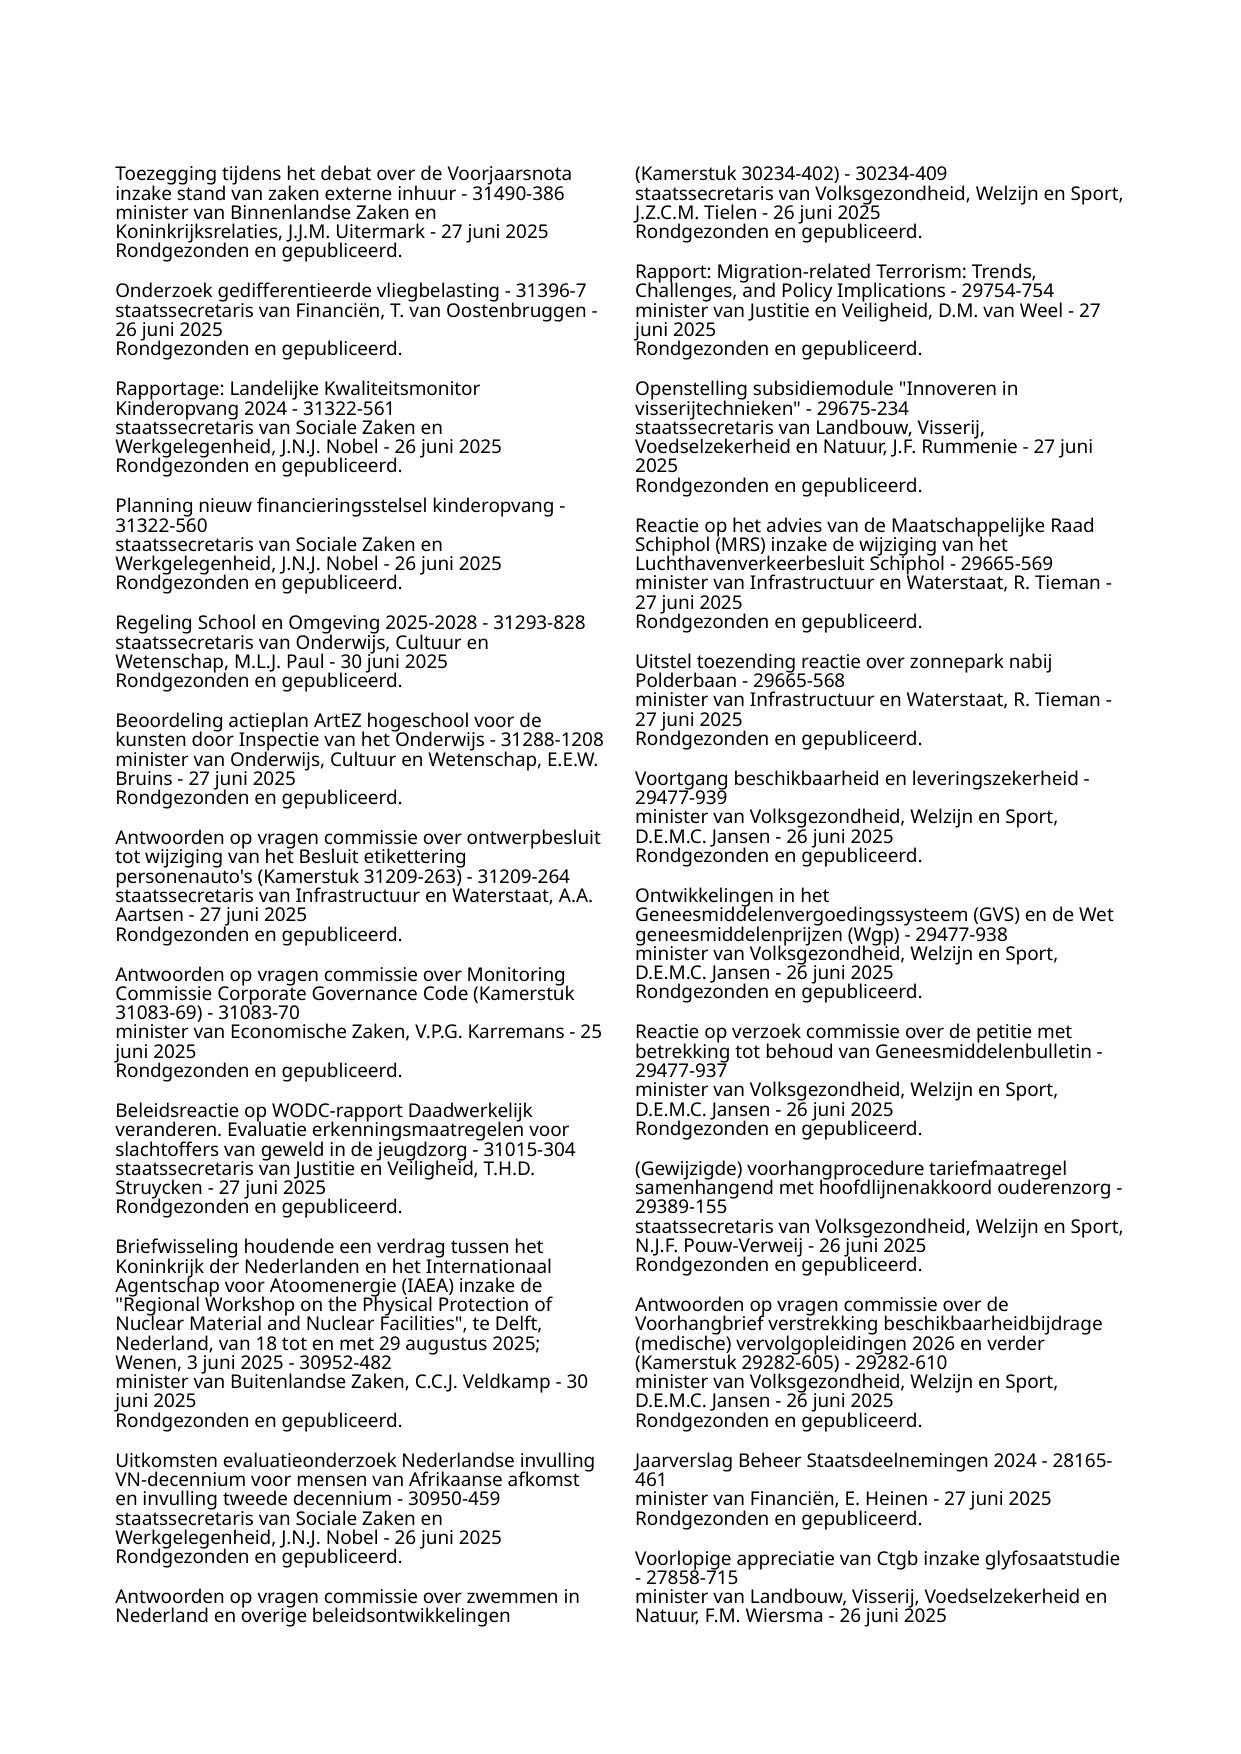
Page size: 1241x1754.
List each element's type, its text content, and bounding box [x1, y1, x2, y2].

text Rondgezonden en gepubliceerd. [635, 1120, 1125, 1139]
text minister van Onderwijs, Cultuur en Wetenschap, E.E.W. Bruins - 27 juni 2025 [115, 751, 605, 789]
text Antwoorden op vragen commissie over zwemmen in Nederland en overige beleidsontwikkelingen [115, 1588, 605, 1627]
text Rondgezonden en gepubliceerd. [115, 340, 605, 359]
text Uitstel toezending reactie over zonnepark nabij Polderbaan - 29665-568 [635, 653, 1125, 691]
text Openstelling subsidiemodule "Innoveren in visserijtechnieken" - 29675-234 [635, 380, 1125, 419]
text Voorlopige appreciatie van Ctgb inzake glyfosaatstudie - 27858-715 [635, 1549, 1125, 1588]
text Rondgezonden en gepubliceerd. [115, 242, 605, 262]
text minister van Volksgezondheid, Welzijn en Sport, D.E.M.C. Jansen - 26 juni 2025 [635, 808, 1125, 847]
text Rondgezonden en gepubliceerd. [635, 223, 1125, 242]
text staatssecretaris van Volksgezondheid, Welzijn en Sport, N.J.F. Pouw-Verweij - 26 juni 2025 [635, 1218, 1125, 1256]
text minister van Landbouw, Visserij, Voedselzekerheid en Natuur, F.M. Wiersma - 26 juni 2025 [635, 1588, 1125, 1627]
text minister van Infrastructuur en Waterstaat, R. Tieman - 27 juni 2025 [635, 691, 1125, 730]
text Rondgezonden en gepubliceerd. [115, 1548, 605, 1567]
text Rondgezonden en gepubliceerd. [635, 1412, 1125, 1431]
text minister van Economische Zaken, V.P.G. Karremans - 25 juni 2025 [115, 1023, 605, 1062]
text Rapport: Migration-related Terrorism: Trends, Challenges, and Policy Implications - 29754-754 [635, 263, 1125, 302]
text Rapportage: Landelijke Kwaliteitsmonitor Kinderopvang 2024 - 31322-561 [115, 380, 605, 419]
text Rondgezonden en gepubliceerd. [115, 1062, 605, 1081]
text minister van Infrastructuur en Waterstaat, R. Tieman - 27 juni 2025 [635, 574, 1125, 613]
text Onderzoek gedifferentieerde vliegbelasting - 31396-7 [115, 282, 605, 302]
text Beoordeling actieplan ArtEZ hogeschool voor de kunsten door Inspectie van het Onderwijs - 31288-1208 [115, 712, 605, 751]
text staatssecretaris van Onderwijs, Cultuur en Wetenschap, M.L.J. Paul - 30 juni 2025 [115, 634, 605, 672]
text Rondgezonden en gepubliceerd. [115, 457, 605, 477]
text Regeling School en Omgeving 2025-2028 - 31293-828 [115, 614, 605, 634]
text Rondgezonden en gepubliceerd. [115, 574, 605, 594]
text minister van Justitie en Veiligheid, D.M. van Weel - 27 juni 2025 [635, 302, 1125, 340]
text Antwoorden op vragen commissie over de Voorhangbrief verstrekking beschikbaarheidbijdrage (medische) vervolgopleidingen 2026 en verder (Kamerstuk 29282-605) - 29282-610 [635, 1296, 1125, 1373]
text minister van Binnenlandse Zaken en Koninkrijksrelaties, J.J.M. Uitermark - 27 juni 2025 [115, 204, 605, 242]
text Rondgezonden en gepubliceerd. [635, 1256, 1125, 1275]
text Rondgezonden en gepubliceerd. [635, 847, 1125, 866]
text Antwoorden op vragen commissie over Monitoring Commissie Corporate Governance Code (Kamerstuk 31083-69) - 31083-70 [115, 966, 605, 1023]
text Rondgezonden en gepubliceerd. [115, 1412, 605, 1431]
text minister van Volksgezondheid, Welzijn en Sport, D.E.M.C. Jansen - 26 juni 2025 [635, 945, 1125, 983]
text Rondgezonden en gepubliceerd. [635, 730, 1125, 749]
text Reactie op verzoek commissie over de petitie met betrekking tot behoud van Geneesmiddelenbulletin - 29477-937 [635, 1023, 1125, 1081]
text (Kamerstuk 30234-402) - 30234-409 [635, 165, 1125, 184]
text minister van Volksgezondheid, Welzijn en Sport, D.E.M.C. Jansen - 26 juni 2025 [635, 1081, 1125, 1120]
text Rondgezonden en gepubliceerd. [635, 1509, 1125, 1529]
text staatssecretaris van Financiën, T. van Oostenbruggen - 26 juni 2025 [115, 302, 605, 340]
text Rondgezonden en gepubliceerd. [115, 926, 605, 945]
text (Gewijzigde) voorhangprocedure tariefmaatregel samenhangend met hoofdlijnenakkoord ouderenzorg - 29389-155 [635, 1160, 1125, 1218]
text staatssecretaris van Landbouw, Visserij, Voedselzekerheid en Natuur, J.F. Rummenie - 27 juni 2025 [635, 419, 1125, 477]
text Toezegging tijdens het debat over de Voorjaarsnota inzake stand van zaken externe inhuur - 31490-386 [115, 165, 605, 204]
text minister van Volksgezondheid, Welzijn en Sport, D.E.M.C. Jansen - 26 juni 2025 [635, 1373, 1125, 1412]
text Rondgezonden en gepubliceerd. [115, 672, 605, 691]
text minister van Buitenlandse Zaken, C.C.J. Veldkamp - 30 juni 2025 [115, 1373, 605, 1412]
text Planning nieuw financieringsstelsel kinderopvang - 31322-560 [115, 497, 605, 536]
text Rondgezonden en gepubliceerd. [115, 1198, 605, 1218]
text staatssecretaris van Volksgezondheid, Welzijn en Sport, J.Z.C.M. Tielen - 26 juni 2025 [635, 184, 1125, 223]
text Uitkomsten evaluatieonderzoek Nederlandse invulling VN-decennium voor mensen van Afrikaanse afkomst en invulling tweede decennium - 30950-459 [115, 1452, 605, 1509]
text Ontwikkelingen in het Geneesmiddelenvergoedingssysteem (GVS) en de Wet geneesmiddelenprijzen (Wgp) - 29477-938 [635, 887, 1125, 945]
text staatssecretaris van Infrastructuur en Waterstaat, A.A. Aartsen - 27 juni 2025 [115, 887, 605, 926]
text minister van Financiën, E. Heinen - 27 juni 2025 [635, 1490, 1125, 1509]
text staatssecretaris van Sociale Zaken en Werkgelegenheid, J.N.J. Nobel - 26 juni 2025 [115, 419, 605, 457]
text Briefwisseling houdende een verdrag tussen het Koninkrijk der Nederlanden en het Internationaal Agentschap voor Atoomenergie (IAEA) inzake de "Regional Workshop on the Physical Protection of Nuclear Material and Nuclear Facilities", te Delft, Nederland, van 18 tot en met 29 augustus 2025; Wenen, 3 juni 2025 - 30952-482 [115, 1238, 605, 1373]
text Rondgezonden en gepubliceerd. [635, 340, 1125, 359]
text Antwoorden op vragen commissie over ontwerpbesluit tot wijziging van het Besluit etikettering personenauto's (Kamerstuk 31209-263) - 31209-264 [115, 829, 605, 887]
text staatssecretaris van Justitie en Veiligheid, T.H.D. Struycken - 27 juni 2025 [115, 1160, 605, 1198]
text Voortgang beschikbaarheid en leveringszekerheid - 29477-939 [635, 770, 1125, 808]
text Rondgezonden en gepubliceerd. [635, 983, 1125, 1003]
text Reactie op het advies van de Maatschappelijke Raad Schiphol (MRS) inzake de wijziging van het Luchthavenverkeerbesluit Schiphol - 29665-569 [635, 517, 1125, 574]
text Rondgezonden en gepubliceerd. [635, 613, 1125, 632]
text staatssecretaris van Sociale Zaken en Werkgelegenheid, J.N.J. Nobel - 26 juni 2025 [115, 536, 605, 574]
text Rondgezonden en gepubliceerd. [115, 789, 605, 808]
text Jaarverslag Beheer Staatsdeelnemingen 2024 - 28165-461 [635, 1452, 1125, 1490]
text Beleidsreactie op WODC-rapport Daadwerkelijk veranderen. Evaluatie erkenningsmaatregelen voor slachtoffers van geweld in de jeugdzorg - 31015-304 [115, 1102, 605, 1160]
text staatssecretaris van Sociale Zaken en Werkgelegenheid, J.N.J. Nobel - 26 juni 2025 [115, 1509, 605, 1548]
text Rondgezonden en gepubliceerd. [635, 477, 1125, 496]
